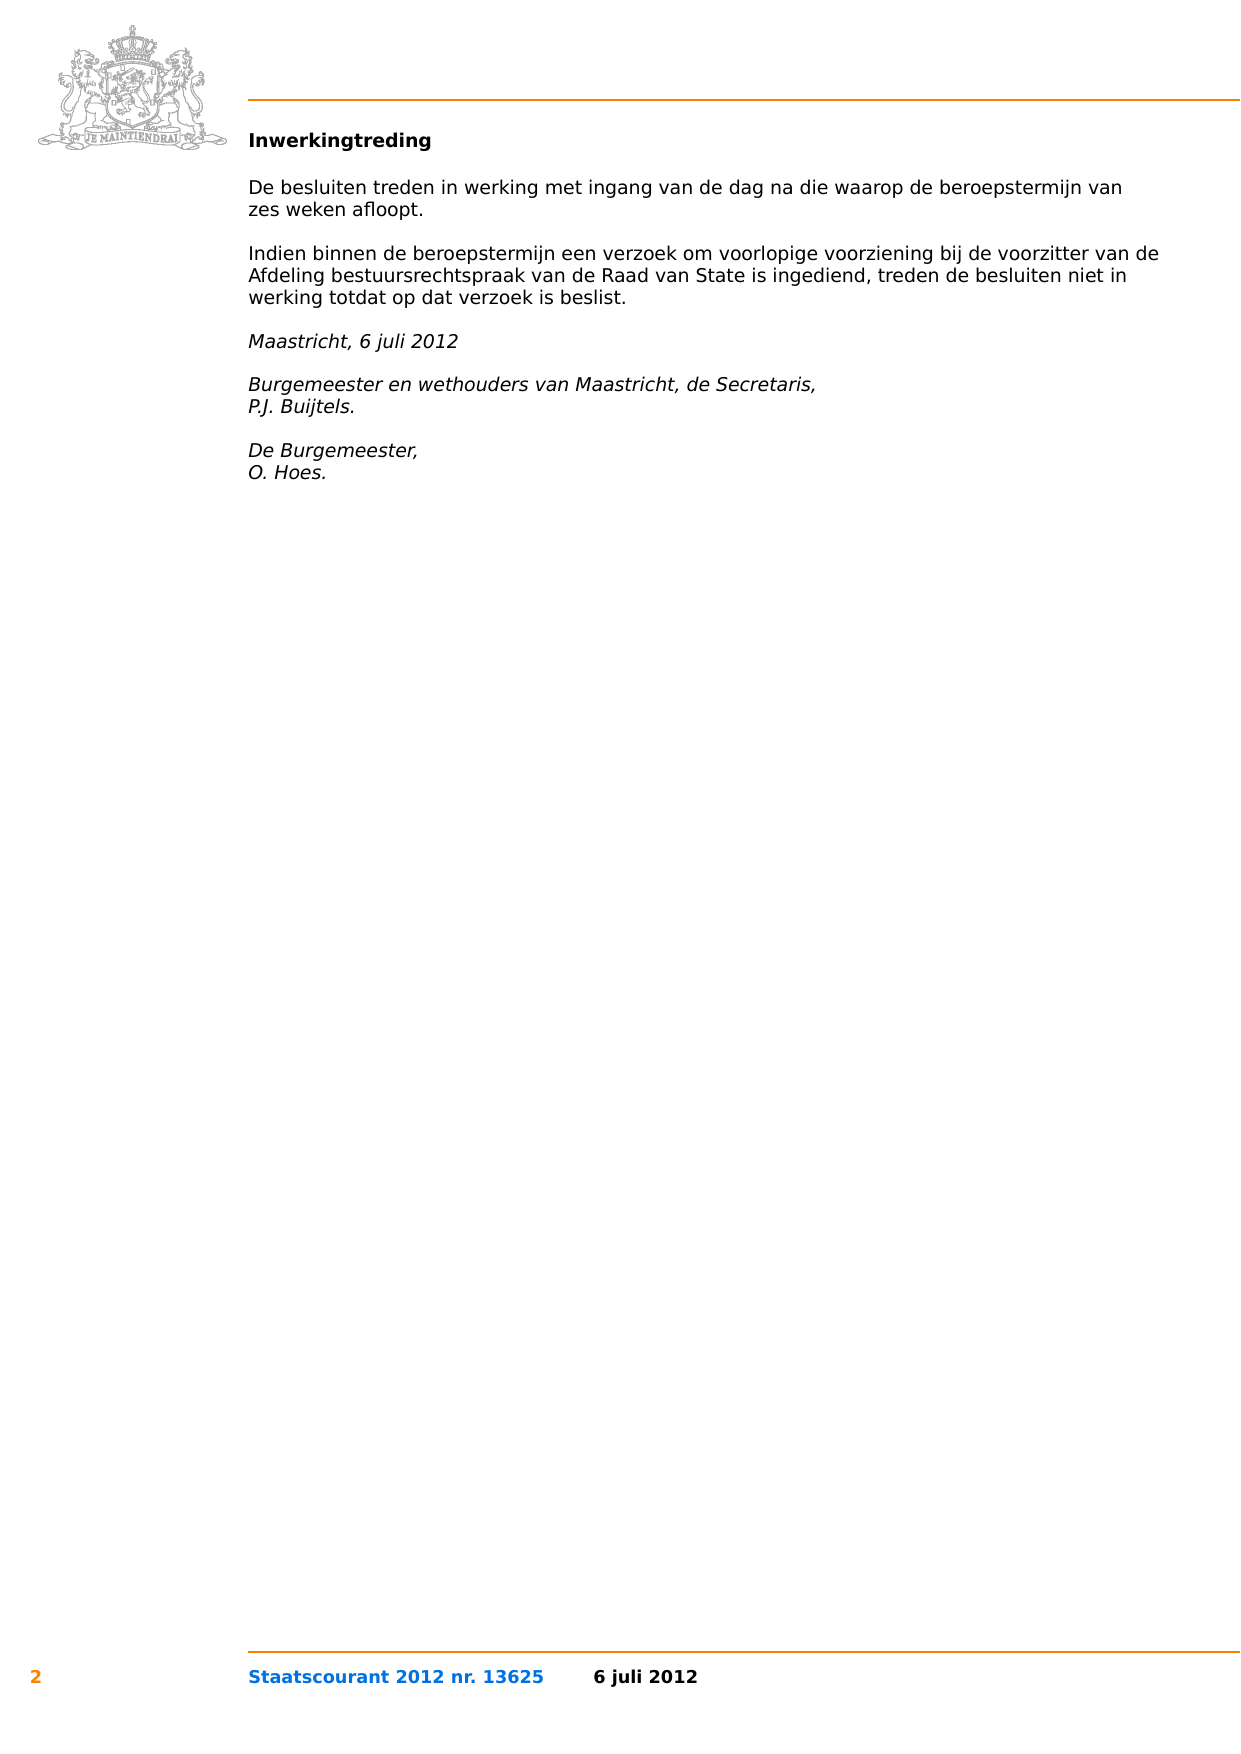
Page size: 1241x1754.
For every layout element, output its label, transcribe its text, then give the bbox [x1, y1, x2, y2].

text De Burgemeester, O. Hoes. [248, 440, 1163, 484]
text Burgemeester en wethouders van Maastricht, de Secretaris, P.J. Buijtels. [248, 374, 1163, 418]
text Indien binnen de beroepstermijn een verzoek om voorlopige voorziening bij de voorzitter van de Afdeling bestuursrechtspraak van de Raad van State is ingediend, treden de besluiten niet in werking totdat op dat verzoek is beslist. [248, 243, 1163, 309]
text De besluiten treden in werking met ingang van de dag na die waarop de beroepstermijn van zes weken afloopt. [248, 177, 1163, 221]
picture [38, 25, 227, 150]
text Maastricht, 6 juli 2012 [248, 331, 1163, 352]
subtitle Inwerkingtreding [248, 130, 1163, 152]
